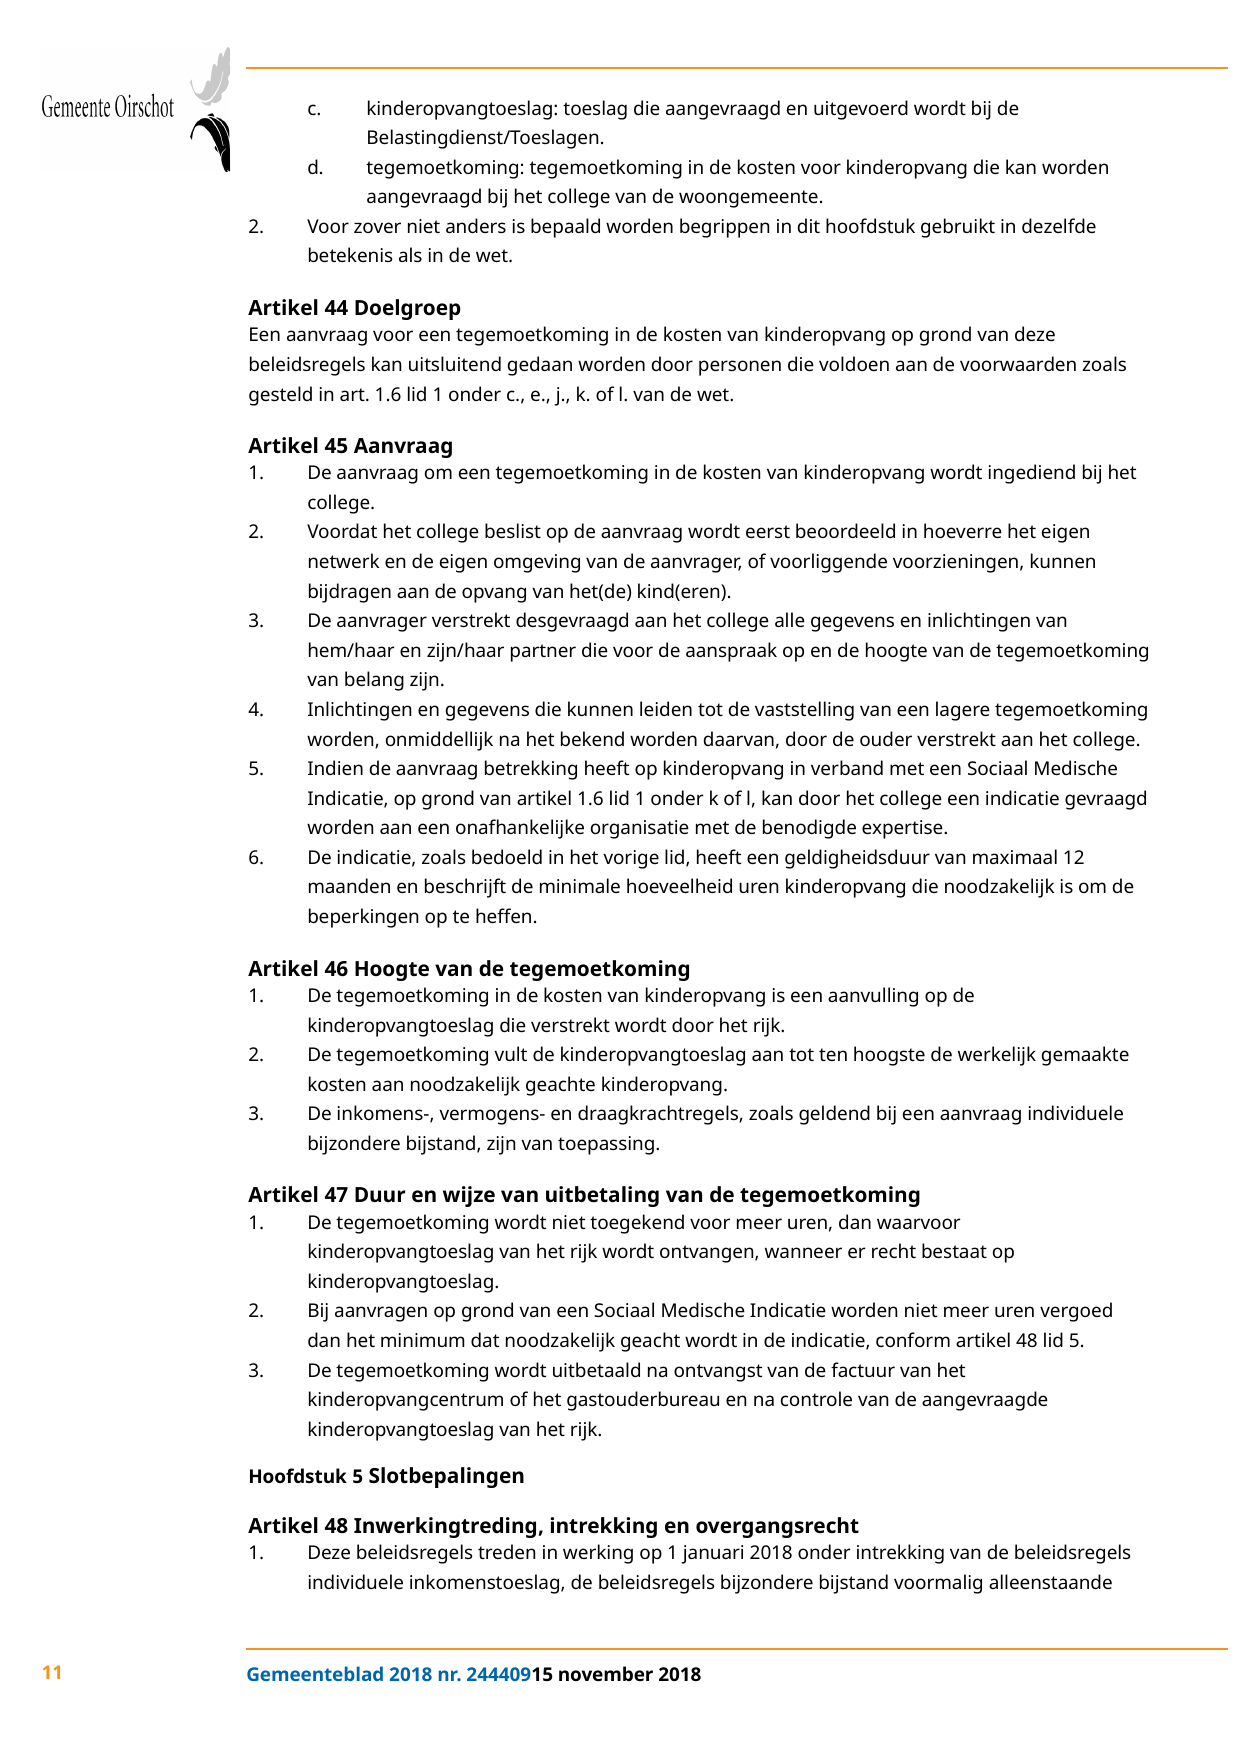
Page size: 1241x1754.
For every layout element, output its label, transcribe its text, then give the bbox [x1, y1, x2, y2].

text Artikel 48 Inwerkingtreding, intrekking en overgangsrecht [248, 1511, 1152, 1539]
list De tegemoetkoming vult de kinderopvangtoeslag aan tot ten hoogste de werkelijk gemaakte kosten aan noodzakelijk geachte kinderopvang. [248, 1041, 1152, 1097]
list Voordat het college beslist op de aanvraag wordt eerst beoordeeld in hoeverre het eigen netwerk en de eigen omgeving van de aanvrager, of voorliggende voorzieningen, kunnen bijdragen aan de opvang van het(de) kind(eren). [248, 519, 1152, 604]
list De tegemoetkoming wordt niet toegekend voor meer uren, dan waarvoor kinderopvangtoeslag van het rijk wordt ontvangen, wanneer er recht bestaat op kinderopvangtoeslag. [248, 1209, 1152, 1294]
list Bij aanvragen op grond van een Sociaal Medische Indicatie worden niet meer uren vergoed dan het minimum dat noodzakelijk geacht wordt in de indicatie, conform artikel 48 lid 5. [248, 1298, 1152, 1353]
list De inkomens-, vermogens- en draagkrachtregels, zoals geldend bij een aanvraag individuele bijzondere bijstand, zijn van toepassing. [248, 1101, 1152, 1156]
text Artikel 47 Duur en wijze van uitbetaling van de tegemoetkoming [248, 1181, 1152, 1209]
text Artikel 44 Doelgroep [248, 293, 1152, 322]
text Een aanvraag voor een tegemoetkoming in de kosten van kinderopvang op grond van deze beleidsregels kan uitsluitend gedaan worden door personen die voldoen aan de voorwaarden zoals gesteld in art. 1.6 lid 1 onder c., e., j., k. of l. van de wet. [248, 322, 1152, 406]
list Inlichtingen en gegevens die kunnen leiden tot de vaststelling van een lagere tegemoetkoming worden, onmiddellijk na het bekend worden daarvan, door de ouder verstrekt aan het college. [248, 696, 1152, 752]
list De aanvraag om een tegemoetkoming in de kosten van kinderopvang wordt ingediend bij het college. [248, 459, 1152, 515]
list Indien de aanvraag betrekking heeft op kinderopvang in verband met een Sociaal Medische Indicatie, op grond van artikel 1.6 lid 1 onder k of l, kan door het college een indicatie gevraagd worden aan een onafhankelijke organisatie met de benodigde expertise. [248, 755, 1152, 840]
list De tegemoetkoming wordt uitbetaald na ontvangst van de factuur van het kinderopvangcentrum of het gastouderbureau en na controle van de aangevraagde kinderopvangtoeslag van het rijk. [248, 1357, 1152, 1442]
picture [41, 47, 231, 172]
list De aanvrager verstrekt desgevraagd aan het college alle gegevens en inlichtingen van hem/haar en zijn/haar partner die voor de aanspraak op en de hoogte van de tegemoetkoming van belang zijn. [248, 607, 1152, 692]
text Hoofdstuk 5 Slotbepalingen [248, 1462, 1152, 1490]
list De indicatie, zoals bedoeld in het vorige lid, heeft een geldigheidsduur van maximaal 12 maanden en beschrijft de minimale hoeveelheid uren kinderopvang die noodzakelijk is om de beperkingen op te heffen. [248, 844, 1152, 929]
list tegemoetkoming: tegemoetkoming in de kosten voor kinderopvang die kan worden aangevraagd bij het college van de woongemeente. [307, 154, 1152, 209]
list Deze beleidsregels treden in werking op 1 januari 2018 onder intrekking van de beleidsregels individuele inkomenstoeslag, de beleidsregels bijzondere bijstand voormalig alleenstaande [248, 1539, 1152, 1595]
list kinderopvangtoeslag: toeslag die aangevraagd en uitgevoerd wordt bij de Belastingdienst/Toeslagen. [307, 95, 1152, 150]
list De tegemoetkoming in de kosten van kinderopvang is een aanvulling op de kinderopvangtoeslag die verstrekt wordt door het rijk. [248, 982, 1152, 1037]
text Artikel 46 Hoogte van de tegemoetkoming [248, 954, 1152, 982]
text Artikel 45 Aanvraag [248, 431, 1152, 459]
list Voor zover niet anders is bepaald worden begrippen in dit hoofdstuk gebruikt in dezelfde betekenis als in de wet. [248, 213, 1152, 268]
